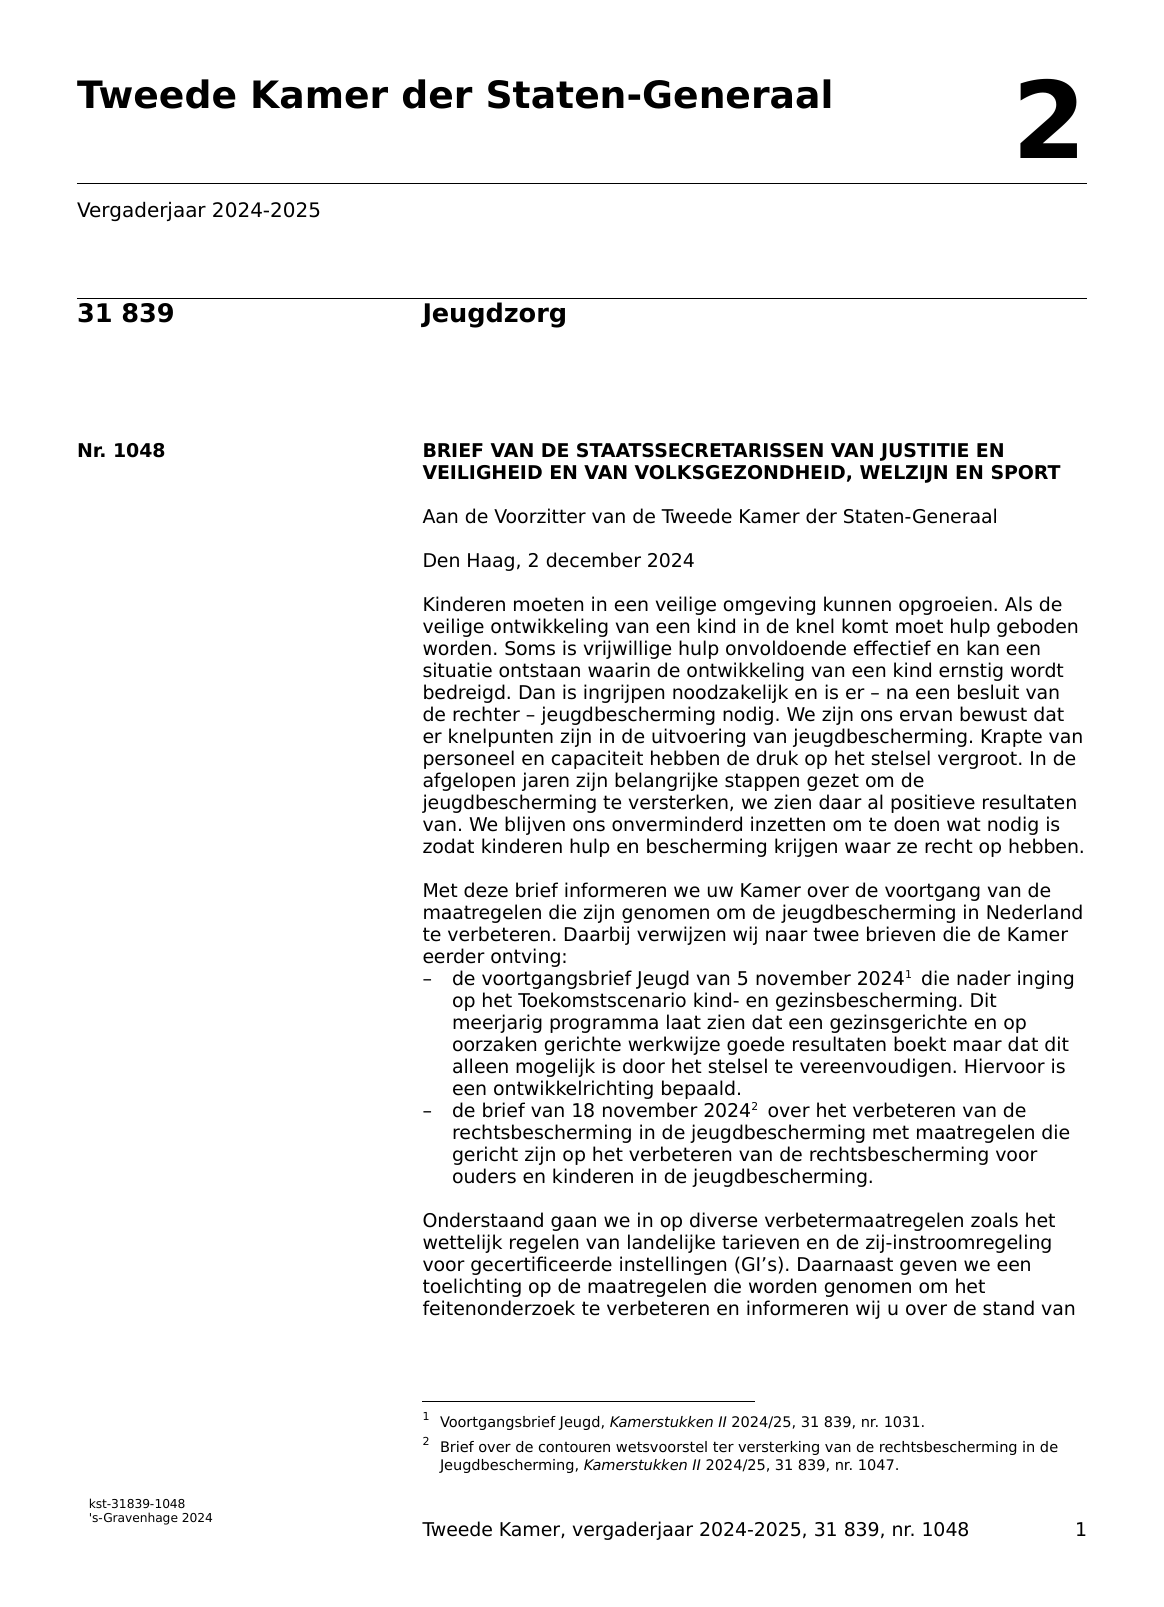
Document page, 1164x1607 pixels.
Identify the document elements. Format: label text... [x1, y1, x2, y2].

text 's-Gravenhage 2024 [88, 1511, 323, 1525]
text Met deze brief informeren we uw Kamer over de voortgang van de maatregelen die zijn genomen om de jeugdbescherming in Nederland te verbeteren. Daarbij verwijzen wij naar twee brieven die de Kamer eerder ontving: [422, 880, 1087, 968]
subtitle Nr. 1048 BRIEF VAN DE STAATSSECRETARISSEN VAN JUSTITIE EN VEILIGHEID EN VAN VOLKSGEZONDHEID, WELZIJN EN SPORT [77, 440, 1087, 484]
subtitle 31 839 Jeugdzorg [77, 299, 1087, 329]
text Onderstaand gaan we in op diverse verbetermaatregelen zoals het wettelijk regelen van landelijke tarieven en de zij-instroomregeling voor gecertificeerde instellingen (GI’s). Daarnaast geven we een toelichting op de maatregelen die worden genomen om het feitenonderzoek te verbeteren en informeren wij u over de stand van [422, 1210, 1087, 1320]
text Den Haag, 2 december 2024 [422, 550, 1087, 572]
table_header Tweede Kamer der Staten-Generaal [77, 59, 886, 183]
text Brief over de contouren wetsvoorstel ter versterking van de rechtsbescherming in de Jeugdbescherming, Kamerstukken II 2024/25, 31 839, nr. 1047. [422, 1435, 1087, 1474]
text Kinderen moeten in een veilige omgeving kunnen opgroeien. Als de veilige ontwikkeling van een kind in de knel komt moet hulp geboden worden. Soms is vrijwillige hulp onvoldoende effectief en kan een situatie ontstaan waarin de ontwikkeling van een kind ernstig wordt bedreigd. Dan is ingrijpen noodzakelijk en is er – na een besluit van de rechter – jeugdbescherming nodig. We zijn ons ervan bewust dat er knelpunten zijn in de uitvoering van jeugdbescherming. Krapte van personeel en capaciteit hebben de druk op het stelsel vergroot. In de afgelopen jaren zijn belangrijke stappen gezet om de jeugdbescherming te versterken, we zien daar al positieve resultaten van. We blijven ons onverminderd inzetten om te doen wat nodig is zodat kinderen hulp en bescherming krijgen waar ze recht op hebben. [422, 594, 1087, 858]
text kst-31839-1048 [88, 1497, 323, 1511]
text Voortgangsbrief Jeugd, Kamerstukken II 2024/25, 31 839, nr. 1031. [422, 1410, 1087, 1432]
table_cell Vergaderjaar 2024-2025 [77, 184, 1087, 298]
text – de brief van 18 november 2024 over het verbeteren van de rechtsbescherming in de jeugdbescherming met maatregelen die gericht zijn op het verbeteren van de rechtsbescherming voor ouders en kinderen in de jeugdbescherming. [422, 1100, 1087, 1188]
table_header 2 [886, 59, 1087, 183]
text Aan de Voorzitter van de Tweede Kamer der Staten-Generaal [422, 506, 1087, 528]
text – de voortgangsbrief Jeugd van 5 november 2024 die nader inging op het Toekomstscenario kind- en gezinsbescherming. Dit meerjarig programma laat zien dat een gezinsgerichte en op oorzaken gerichte werkwijze goede resultaten boekt maar dat dit alleen mogelijk is door het stelsel te vereenvoudigen. Hiervoor is een ontwikkelrichting bepaald. [422, 968, 1087, 1100]
